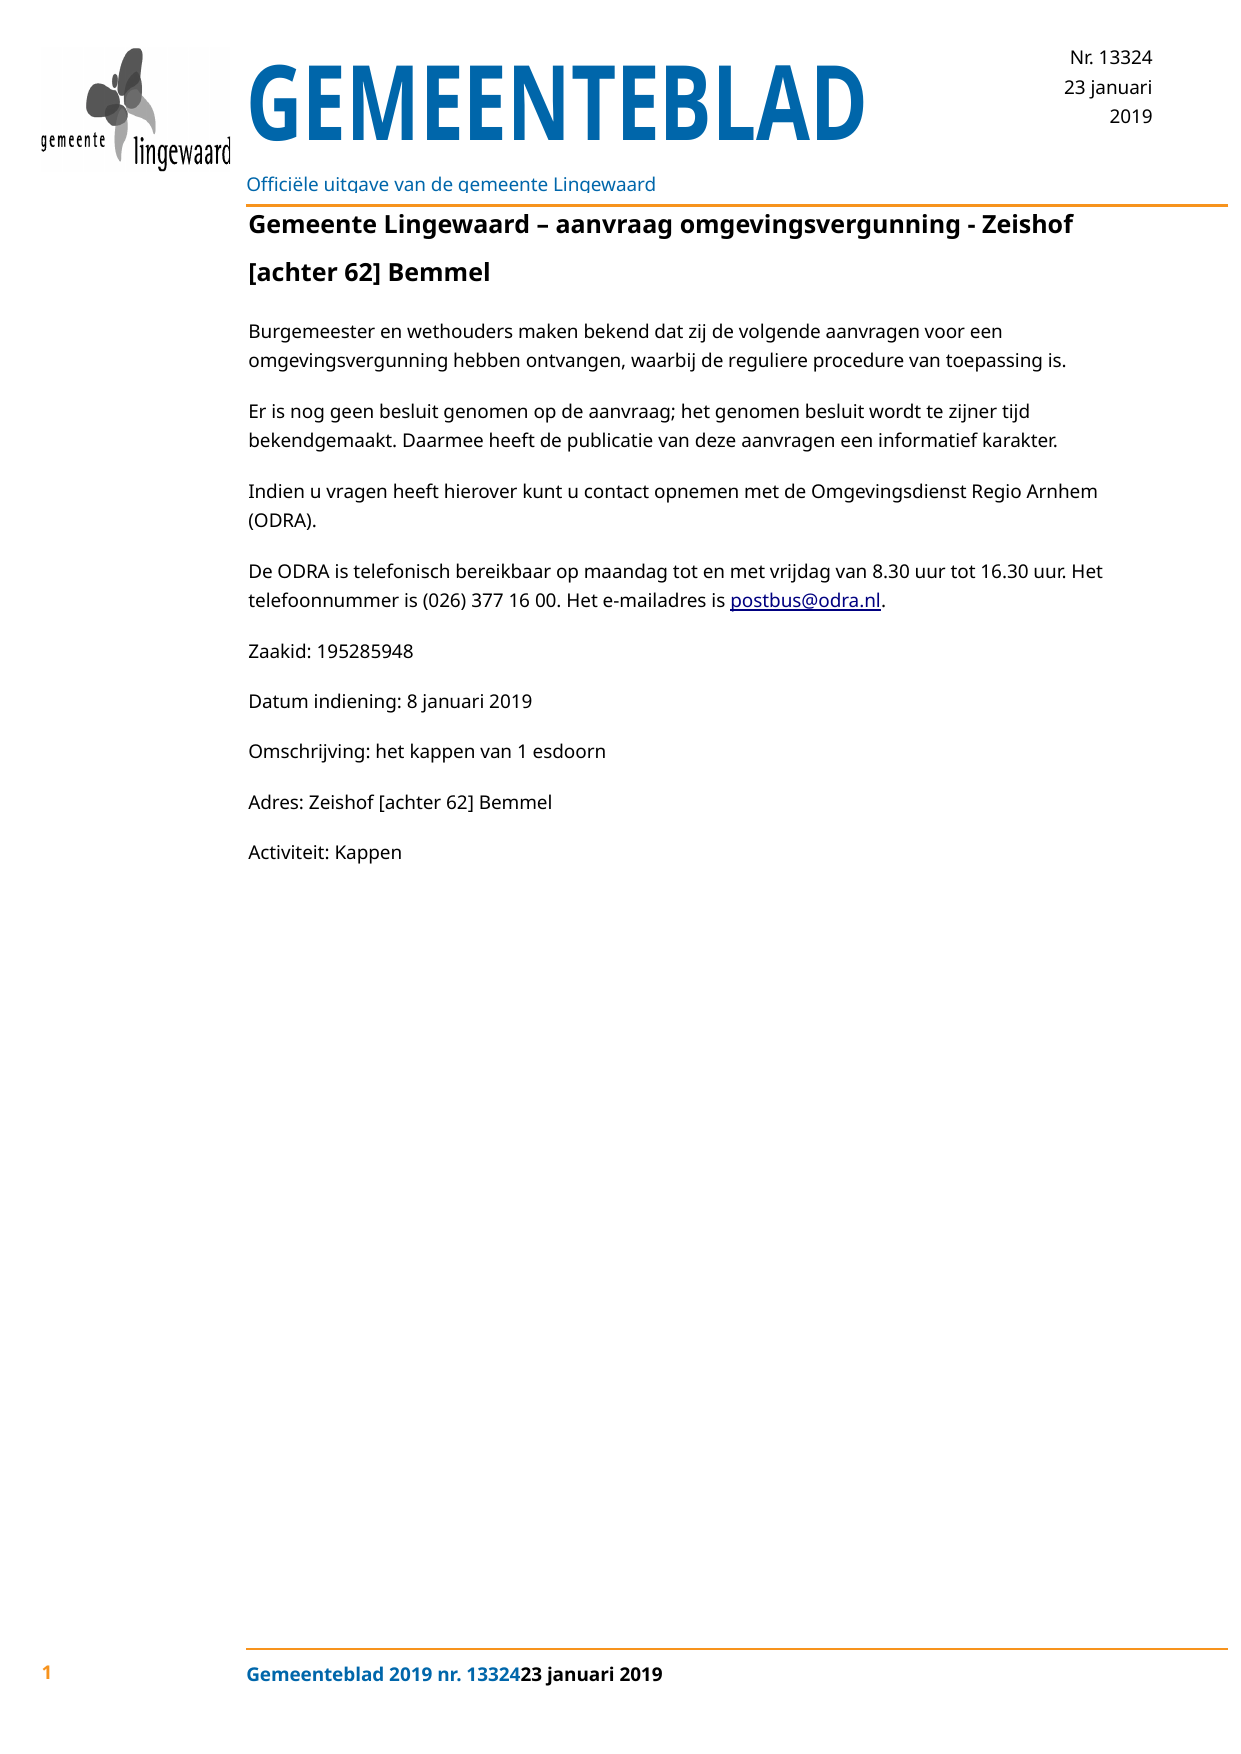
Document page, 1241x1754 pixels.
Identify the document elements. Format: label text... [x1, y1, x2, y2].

text Gemeente Lingewaard – aanvraag omgevingsvergunning - Zeishof [achter 62] Bemmel [248, 207, 1152, 288]
text Activiteit: Kappen [248, 839, 1152, 865]
text Zaakid: 195285948 [248, 638, 1152, 664]
text Burgemeester en wethouders maken bekend dat zij de volgende aanvragen voor een omgevingsvergunning hebben ontvangen, waarbij de reguliere procedure van toepassing is. [248, 318, 1152, 373]
text Er is nog geen besluit genomen op de aanvraag; het genomen besluit wordt te zijner tijd bekendgemaakt. Daarmee heeft de publicatie van deze aanvragen een informatief karakter. [248, 398, 1152, 453]
text Adres: Zeishof [achter 62] Bemmel [248, 789, 1152, 815]
text Omschrijving: het kappen van 1 esdoorn [248, 739, 1152, 764]
text Datum indiening: 8 januari 2019 [248, 688, 1152, 714]
text De ODRA is telefonisch bereikbaar op maandag tot en met vrijdag van 8.30 uur tot 16.30 uur. Het telefoonnummer is (026) 377 16 00. Het e-mailadres is postbus@odra.nl. [248, 558, 1152, 613]
text Indien u vragen heeft hierover kunt u contact opnemen met de Omgevingsdienst Regio Arnhem (ODRA). [248, 478, 1152, 533]
picture [41, 47, 231, 172]
